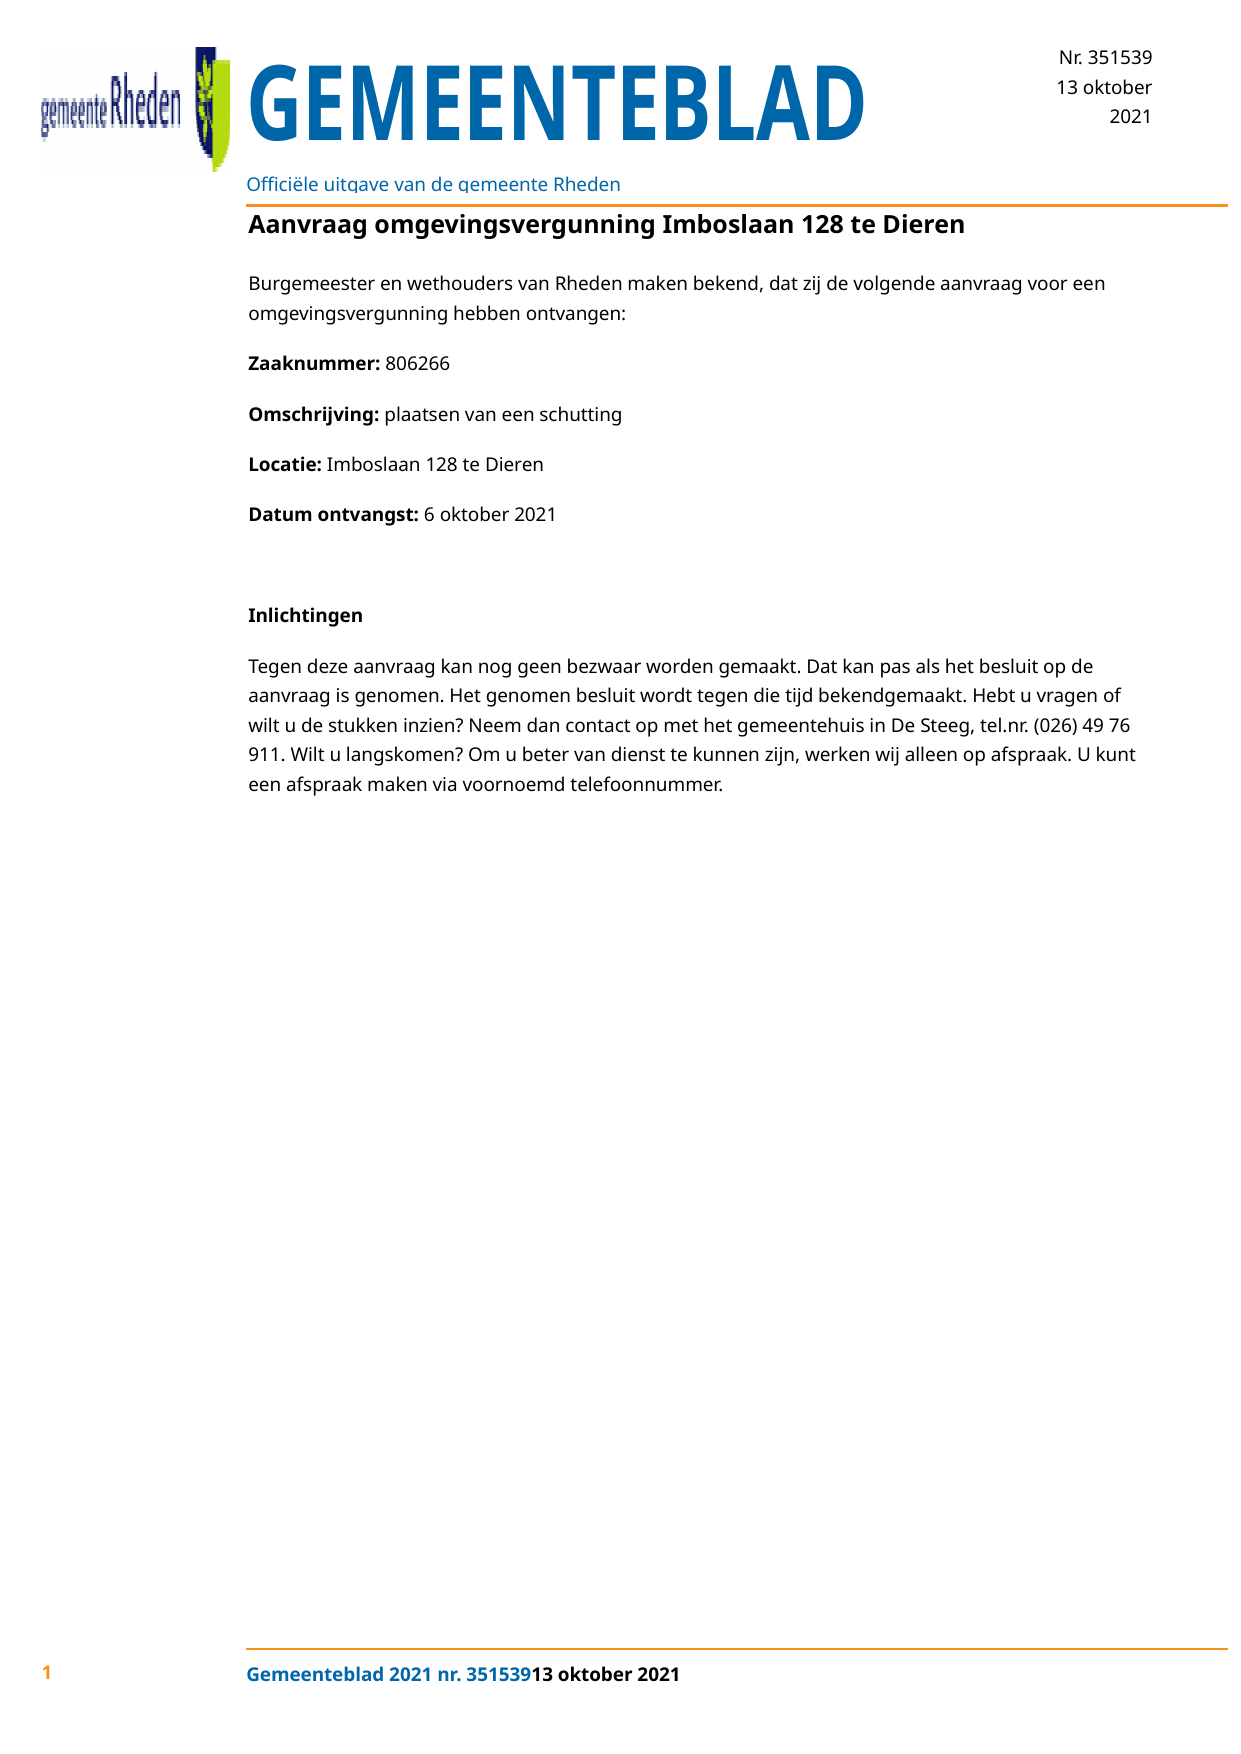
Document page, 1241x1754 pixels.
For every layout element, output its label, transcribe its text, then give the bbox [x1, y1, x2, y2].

text Inlichtingen [248, 602, 1152, 628]
picture [41, 47, 231, 172]
text Datum ontvangst: 6 oktober 2021 [248, 502, 1152, 527]
text Burgemeester en wethouders van Rheden maken bekend, dat zij de volgende aanvraag voor een omgevingsvergunning hebben ontvangen: [248, 270, 1152, 326]
text Zaaknummer: 806266 [248, 350, 1152, 376]
text Tegen deze aanvraag kan nog geen bezwaar worden gemaakt. Dat kan pas als het besluit op de aanvraag is genomen. Het genomen besluit wordt tegen die tijd bekendgemaakt. Hebt u vragen of wilt u de stukken inzien? Neem dan contact op met het gemeentehuis in De Steeg, tel.nr. (026) 49 76 911. Wilt u langskomen? Om u beter van dienst te kunnen zijn, werken wij alleen op afspraak. U kunt een afspraak maken via voornoemd telefoonnummer. [248, 653, 1152, 797]
text Aanvraag omgevingsvergunning Imboslaan 128 te Dieren [248, 207, 1152, 241]
text Locatie: Imboslaan 128 te Dieren [248, 451, 1152, 477]
text Omschrijving: plaatsen van een schutting [248, 401, 1152, 426]
